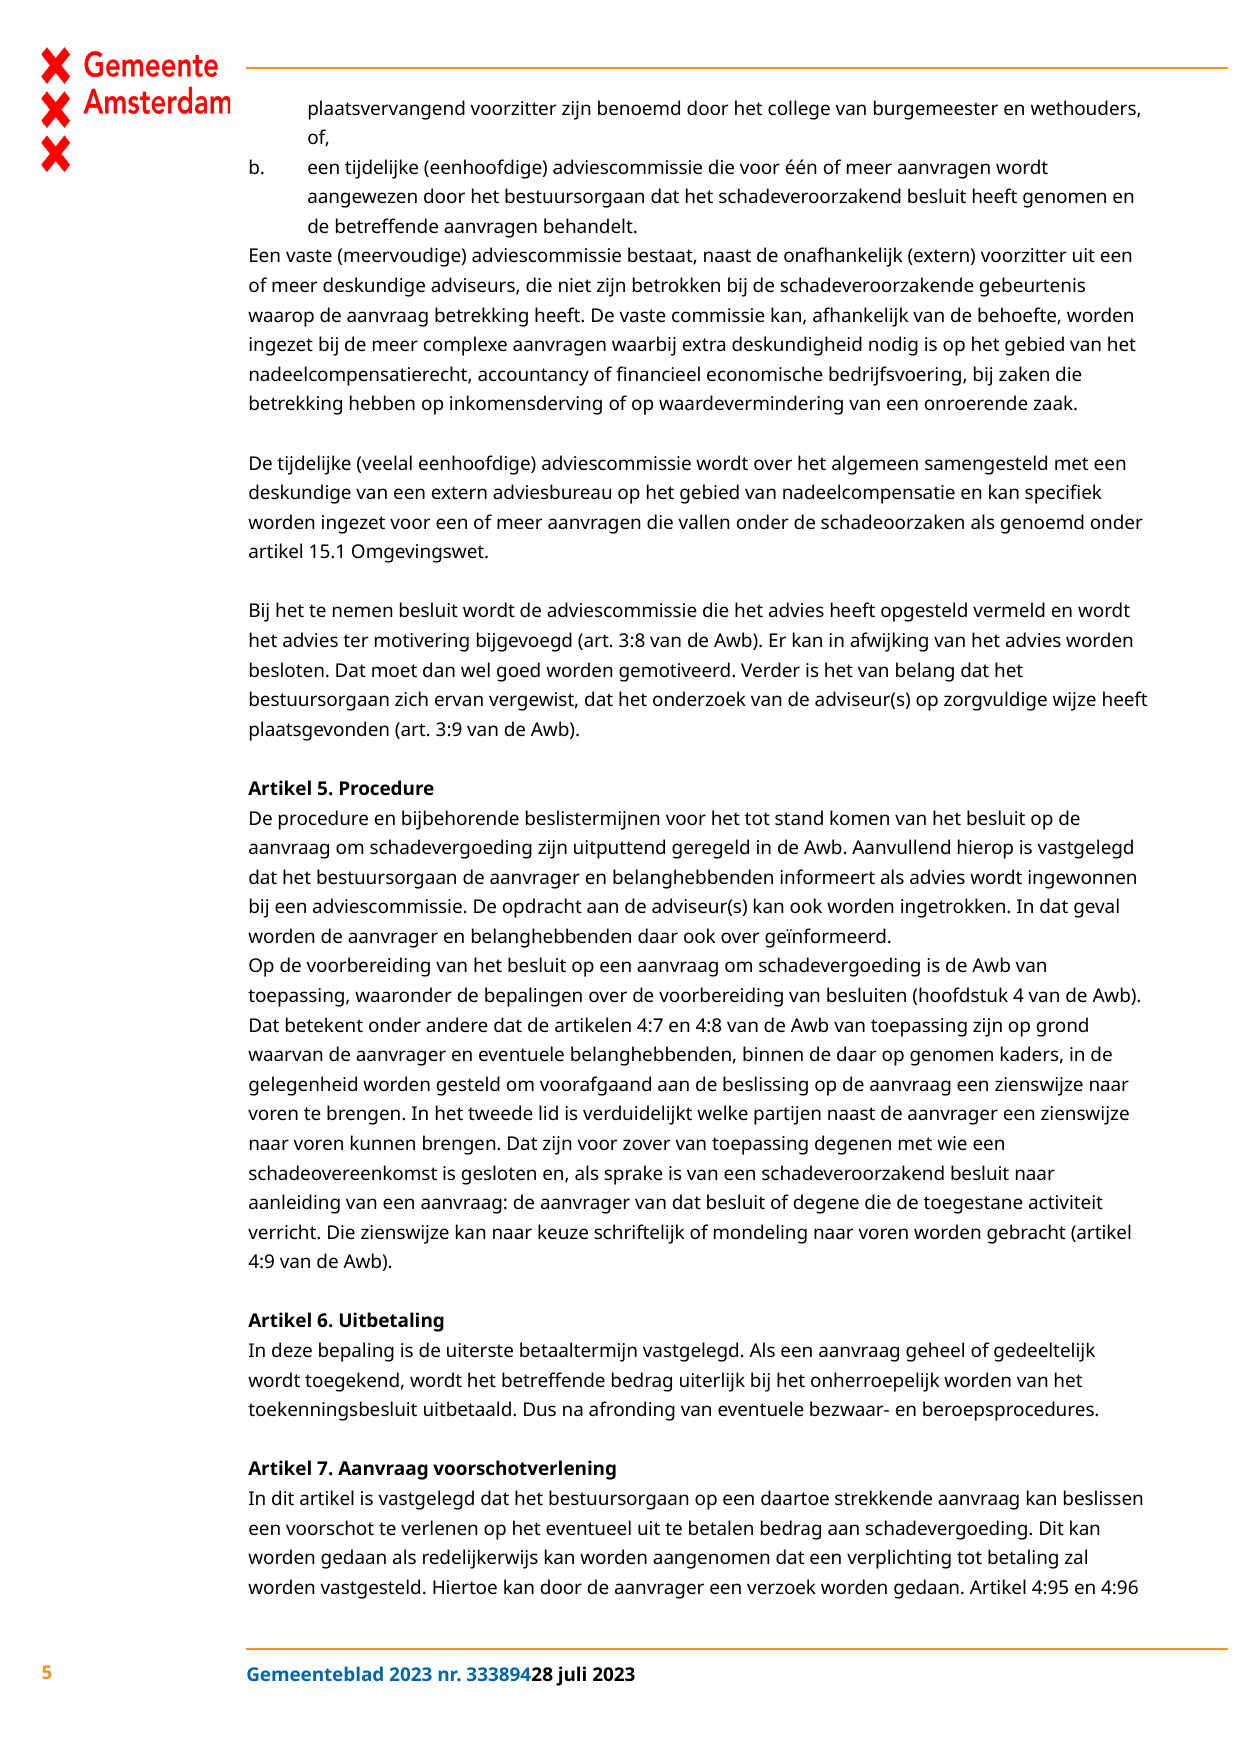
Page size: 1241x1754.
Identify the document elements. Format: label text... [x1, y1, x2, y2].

text Artikel 6. Uitbetaling [248, 1308, 1152, 1333]
text Artikel 5. Procedure [248, 775, 1152, 801]
picture [41, 47, 231, 172]
text Een vaste (meervoudige) adviescommissie bestaat, naast de onafhankelijk (extern) voorzitter uit een of meer deskundige adviseurs, die niet zijn betrokken bij de schadeveroorzakende gebeurtenis waarop de aanvraag betrekking heeft. De vaste commissie kan, afhankelijk van de behoefte, worden ingezet bij de meer complexe aanvragen waarbij extra deskundigheid nodig is op het gebied van het nadeelcompensatierecht, accountancy of financieel economische bedrijfsvoering, bij zaken die betrekking hebben op inkomensderving of op waardevermindering van een onroerende zaak. [248, 243, 1152, 416]
list plaatsvervangend voorzitter zijn benoemd door het college van burgemeester en wethouders, of, [248, 95, 1152, 150]
text De tijdelijke (veelal eenhoofdige) adviescommissie wordt over het algemeen samengesteld met een deskundige van een extern adviesbureau op het gebied van nadeelcompensatie en kan specifiek worden ingezet voor een of meer aanvragen die vallen onder de schadeoorzaken als genoemd onder artikel 15.1 Omgevingswet. [248, 450, 1152, 564]
text Artikel 7. Aanvraag voorschotverlening [248, 1456, 1152, 1481]
list een tijdelijke (eenhoofdige) adviescommissie die voor één of meer aanvragen wordt aangewezen door het bestuursorgaan dat het schadeveroorzakend besluit heeft genomen en de betreffende aanvragen behandelt. [248, 154, 1152, 239]
text In dit artikel is vastgelegd dat het bestuursorgaan op een daartoe strekkende aanvraag kan beslissen een voorschot te verlenen op het eventueel uit te betalen bedrag aan schadevergoeding. Dit kan worden gedaan als redelijkerwijs kan worden aangenomen dat een verplichting tot betaling zal worden vastgesteld. Hiertoe kan door de aanvrager een verzoek worden gedaan. Artikel 4:95 en 4:96 [248, 1485, 1152, 1600]
text De procedure en bijbehorende beslistermijnen voor het tot stand komen van het besluit op de aanvraag om schadevergoeding zijn uitputtend geregeld in de Awb. Aanvullend hierop is vastgelegd dat het bestuursorgaan de aanvrager en belanghebbenden informeert als advies wordt ingewonnen bij een adviescommissie. De opdracht aan de adviseur(s) kan ook worden ingetrokken. In dat geval worden de aanvrager en belanghebbenden daar ook over geïnformeerd. [248, 805, 1152, 949]
text Bij het te nemen besluit wordt de adviescommissie die het advies heeft opgesteld vermeld en wordt het advies ter motivering bijgevoegd (art. 3:8 van de Awb). Er kan in afwijking van het advies worden besloten. Dat moet dan wel goed worden gemotiveerd. Verder is het van belang dat het bestuursorgaan zich ervan vergewist, dat het onderzoek van de adviseur(s) op zorgvuldige wijze heeft plaatsgevonden (art. 3:9 van de Awb). [248, 598, 1152, 742]
text In deze bepaling is de uiterste betaaltermijn vastgelegd. Als een aanvraag geheel of gedeeltelijk wordt toegekend, wordt het betreffende bedrag uiterlijk bij het onherroepelijk worden van het toekenningsbesluit uitbetaald. Dus na afronding van eventuele bezwaar- en beroepsprocedures. [248, 1337, 1152, 1422]
text Op de voorbereiding van het besluit op een aanvraag om schadevergoeding is de Awb van toepassing, waaronder de bepalingen over de voorbereiding van besluiten (hoofdstuk 4 van de Awb). Dat betekent onder andere dat de artikelen 4:7 en 4:8 van de Awb van toepassing zijn op grond waarvan de aanvrager en eventuele belanghebbenden, binnen de daar op genomen kaders, in de gelegenheid worden gesteld om voorafgaand aan de beslissing op de aanvraag een zienswijze naar voren te brengen. In het tweede lid is verduidelijkt welke partijen naast de aanvrager een zienswijze naar voren kunnen brengen. Dat zijn voor zover van toepassing degenen met wie een schadeovereenkomst is gesloten en, als sprake is van een schadeveroorzakend besluit naar aanleiding van een aanvraag: de aanvrager van dat besluit of degene die de toegestane activiteit verricht. Die zienswijze kan naar keuze schriftelijk of mondeling naar voren worden gebracht (artikel 4:9 van de Awb). [248, 953, 1152, 1274]
